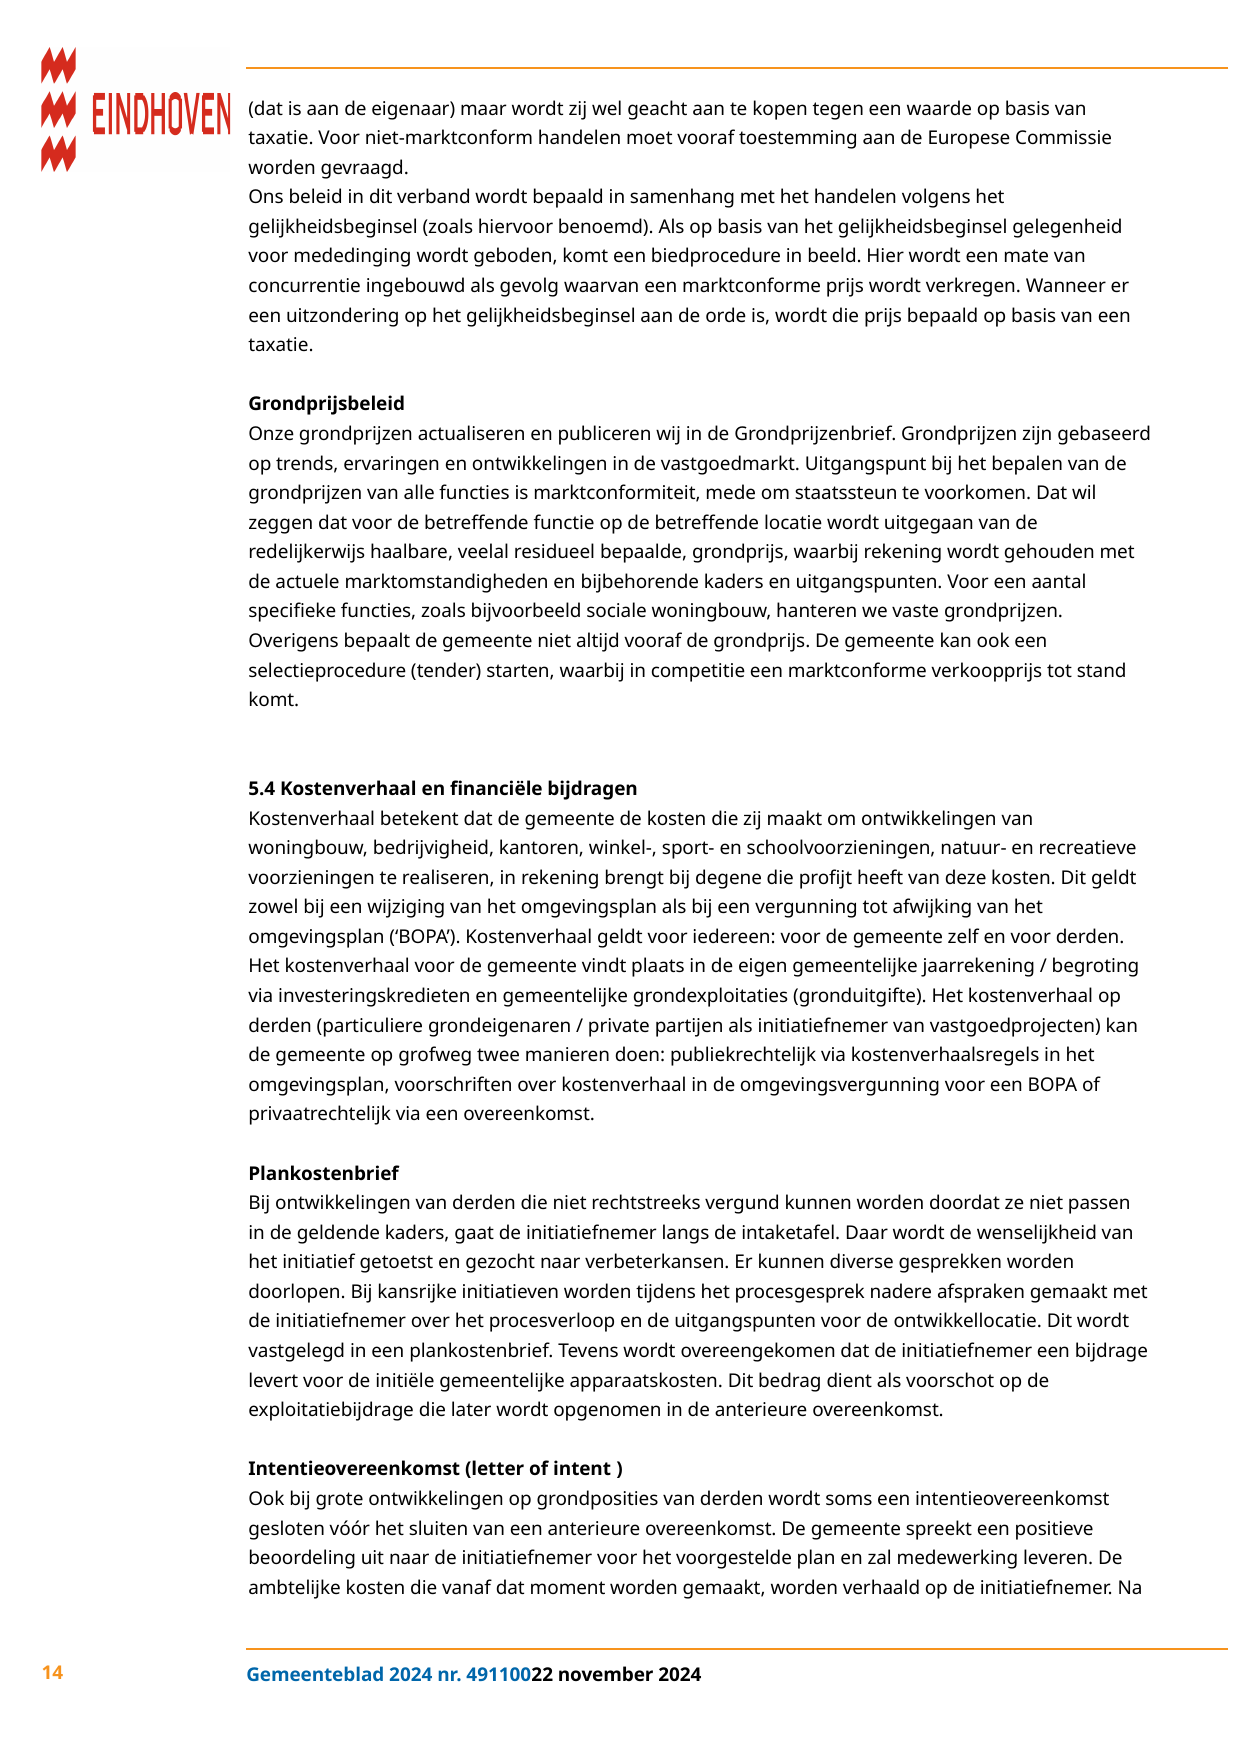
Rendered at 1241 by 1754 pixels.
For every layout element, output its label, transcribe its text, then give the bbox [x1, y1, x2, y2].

text Kostenverhaal betekent dat de gemeente de kosten die zij maakt om ontwikkelingen van woningbouw, bedrijvigheid, kantoren, winkel-, sport- en schoolvoorzieningen, natuur- en recreatieve voorzieningen te realiseren, in rekening brengt bij degene die profijt heeft van deze kosten. Dit geldt zowel bij een wijziging van het omgevingsplan als bij een vergunning tot afwijking van het omgevingsplan (‘BOPA’). Kostenverhaal geldt voor iedereen: voor de gemeente zelf en voor derden. Het kostenverhaal voor de gemeente vindt plaats in de eigen gemeentelijke jaarrekening / begroting via investeringskredieten en gemeentelijke grondexploitaties (gronduitgifte). Het kostenverhaal op derden (particuliere grondeigenaren / private partijen als initiatiefnemer van vastgoedprojecten) kan de gemeente op grofweg twee manieren doen: publiekrechtelijk via kostenverhaalsregels in het omgevingsplan, voorschriften over kostenverhaal in de omgevingsvergunning voor een BOPA of privaatrechtelijk via een overeenkomst. [248, 805, 1152, 1126]
text Ook bij grote ontwikkelingen op grondposities van derden wordt soms een intentieovereenkomst gesloten vóór het sluiten van een anterieure overeenkomst. De gemeente spreekt een positieve beoordeling uit naar de initiatiefnemer voor het voorgestelde plan en zal medewerking leveren. De ambtelijke kosten die vanaf dat moment worden gemaakt, worden verhaald op de initiatiefnemer. Na [248, 1485, 1152, 1600]
text Intentieovereenkomst (letter of intent ) [248, 1456, 1152, 1481]
text (dat is aan de eigenaar) maar wordt zij wel geacht aan te kopen tegen een waarde op basis van taxatie. Voor niet-marktconform handelen moet vooraf toestemming aan de Europese Commissie worden gevraagd. [248, 95, 1152, 180]
text 5.4 Kostenverhaal en financiële bijdragen [248, 775, 1152, 801]
text Ons beleid in dit verband wordt bepaald in samenhang met het handelen volgens het gelijkheidsbeginsel (zoals hiervoor benoemd). Als op basis van het gelijkheidsbeginsel gelegenheid voor mededinging wordt geboden, komt een biedprocedure in beeld. Hier wordt een mate van concurrentie ingebouwd als gevolg waarvan een marktconforme prijs wordt verkregen. Wanneer er een uitzondering op het gelijkheidsbeginsel aan de orde is, wordt die prijs bepaald op basis van een taxatie. [248, 183, 1152, 357]
picture [41, 47, 231, 172]
text Onze grondprijzen actualiseren en publiceren wij in de Grondprijzenbrief. Grondprijzen zijn gebaseerd op trends, ervaringen en ontwikkelingen in de vastgoedmarkt. Uitgangspunt bij het bepalen van de grondprijzen van alle functies is marktconformiteit, mede om staatssteun te voorkomen. Dat wil zeggen dat voor de betreffende functie op de betreffende locatie wordt uitgegaan van de redelijkerwijs haalbare, veelal residueel bepaalde, grondprijs, waarbij rekening wordt gehouden met de actuele marktomstandigheden en bijbehorende kaders en uitgangspunten. Voor een aantal specifieke functies, zoals bijvoorbeeld sociale woningbouw, hanteren we vaste grondprijzen. Overigens bepaalt de gemeente niet altijd vooraf de grondprijs. De gemeente kan ook een selectieprocedure (tender) starten, waarbij in competitie een marktconforme verkoopprijs tot stand komt. [248, 420, 1152, 712]
text Plankostenbrief [248, 1160, 1152, 1186]
text Grondprijsbeleid [248, 391, 1152, 416]
text Bij ontwikkelingen van derden die niet rechtstreeks vergund kunnen worden doordat ze niet passen in de geldende kaders, gaat de initiatiefnemer langs de intaketafel. Daar wordt de wenselijkheid van het initiatief getoetst en gezocht naar verbeterkansen. Er kunnen diverse gesprekken worden doorlopen. Bij kansrijke initiatieven worden tijdens het procesgesprek nadere afspraken gemaakt met de initiatiefnemer over het procesverloop en de uitgangspunten voor de ­ontwikkellocatie. Dit wordt vastgelegd in een plankostenbrief. Tevens wordt overeengekomen dat de initiatiefnemer een bijdrage levert voor de initiële gemeentelijke apparaatskosten. Dit bedrag dient als voorschot op de exploitatiebijdrage die later wordt opgenomen in de anterieure overeenkomst. [248, 1189, 1152, 1422]
